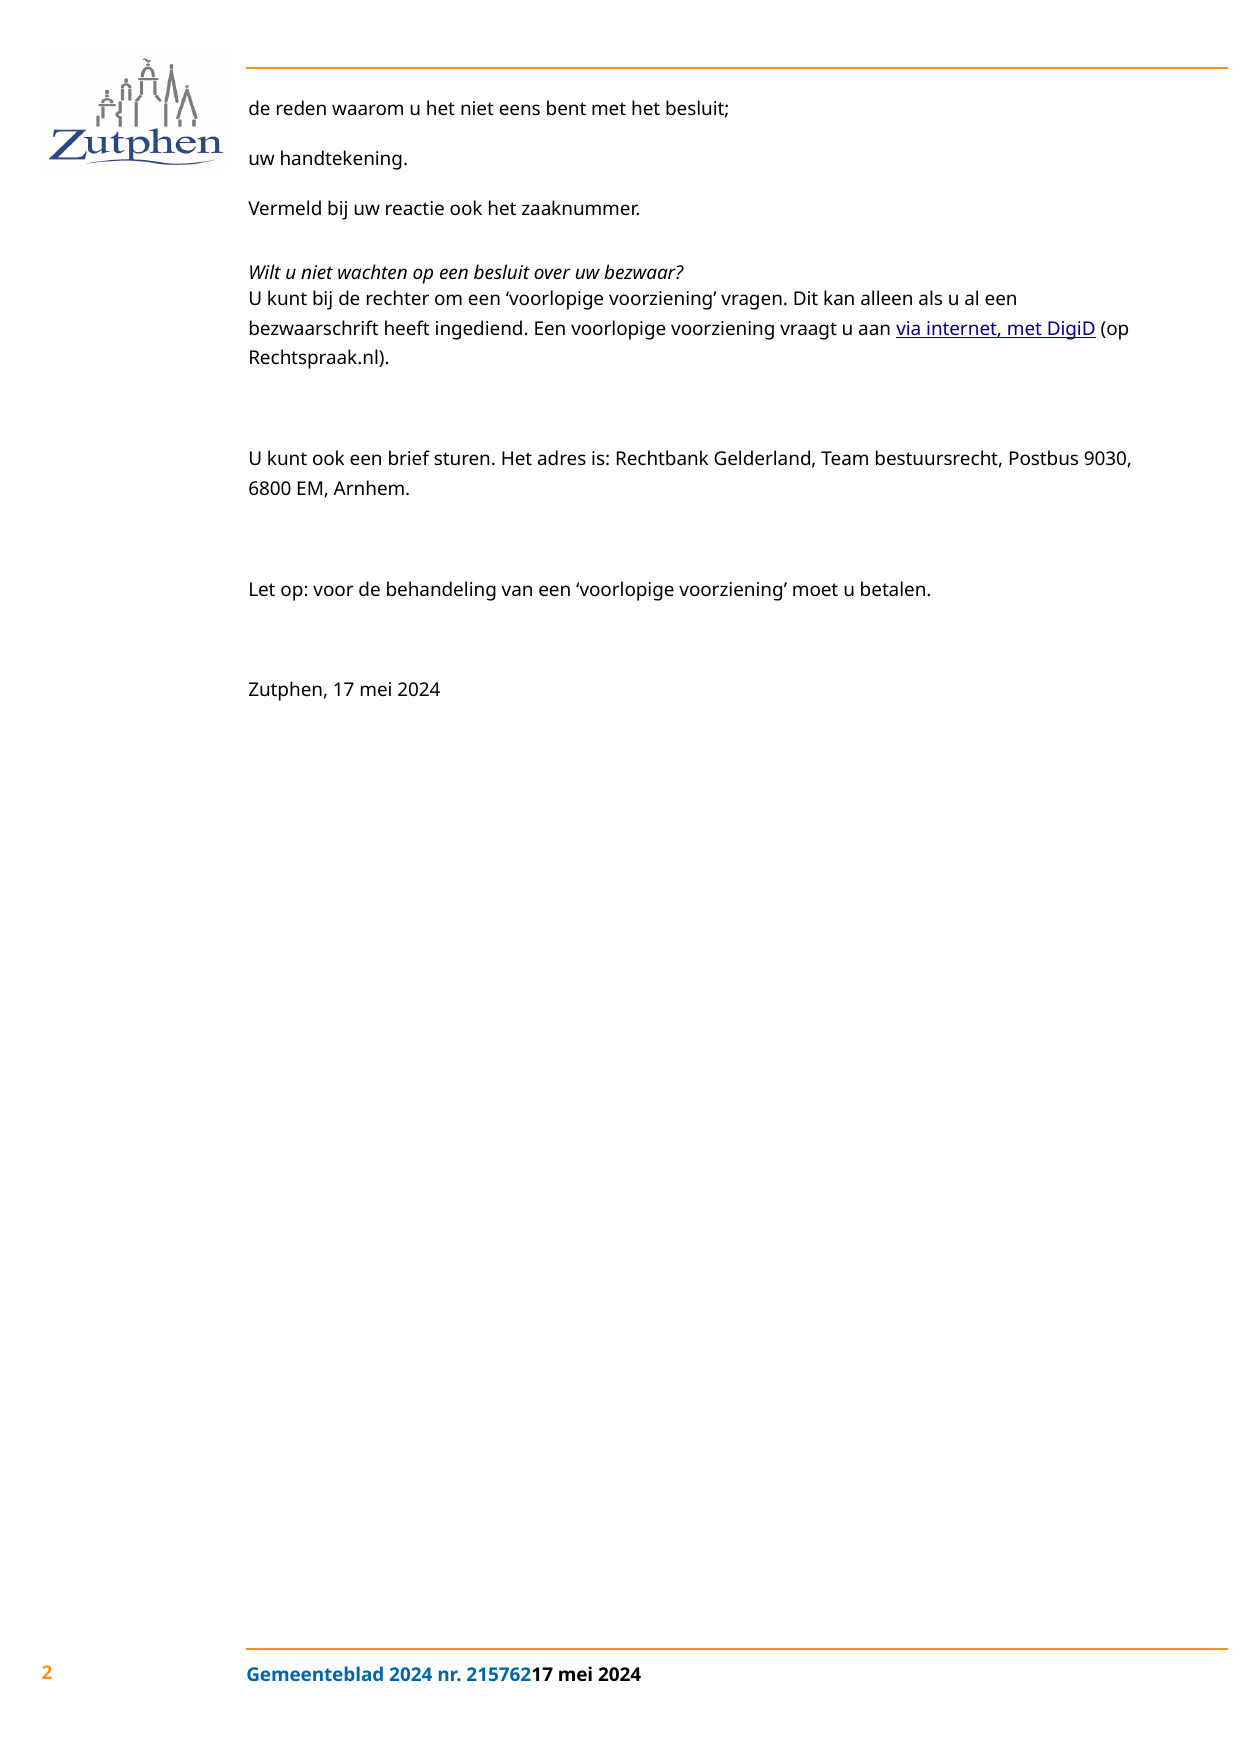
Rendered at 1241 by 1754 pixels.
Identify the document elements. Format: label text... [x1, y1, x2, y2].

text U kunt ook een brief sturen. Het adres is: Rechtbank Gelderland, Team bestuursrecht, Postbus 9030, 6800 EM, Arnhem. [248, 445, 1152, 501]
text Zutphen, 17 mei 2024 [248, 677, 1152, 702]
picture [41, 47, 231, 172]
text U kunt bij de rechter om een ‘voorlopige voorziening’ vragen. Dit kan alleen als u al een bezwaarschrift heeft ingediend. Een voorlopige voorziening vraagt u aan via internet, met DigiD (op Rechtspraak.nl). [248, 285, 1152, 370]
text Let op: voor de behandeling van een ‘voorlopige voorziening’ moet u betalen. [248, 576, 1152, 601]
text Wilt u niet wachten op een besluit over uw bezwaar? [248, 259, 1152, 285]
text de reden waarom u het niet eens bent met het besluit; [248, 95, 1152, 121]
text Vermeld bij uw reactie ook het zaaknummer. [248, 196, 1152, 221]
text uw handtekening. [248, 145, 1152, 171]
